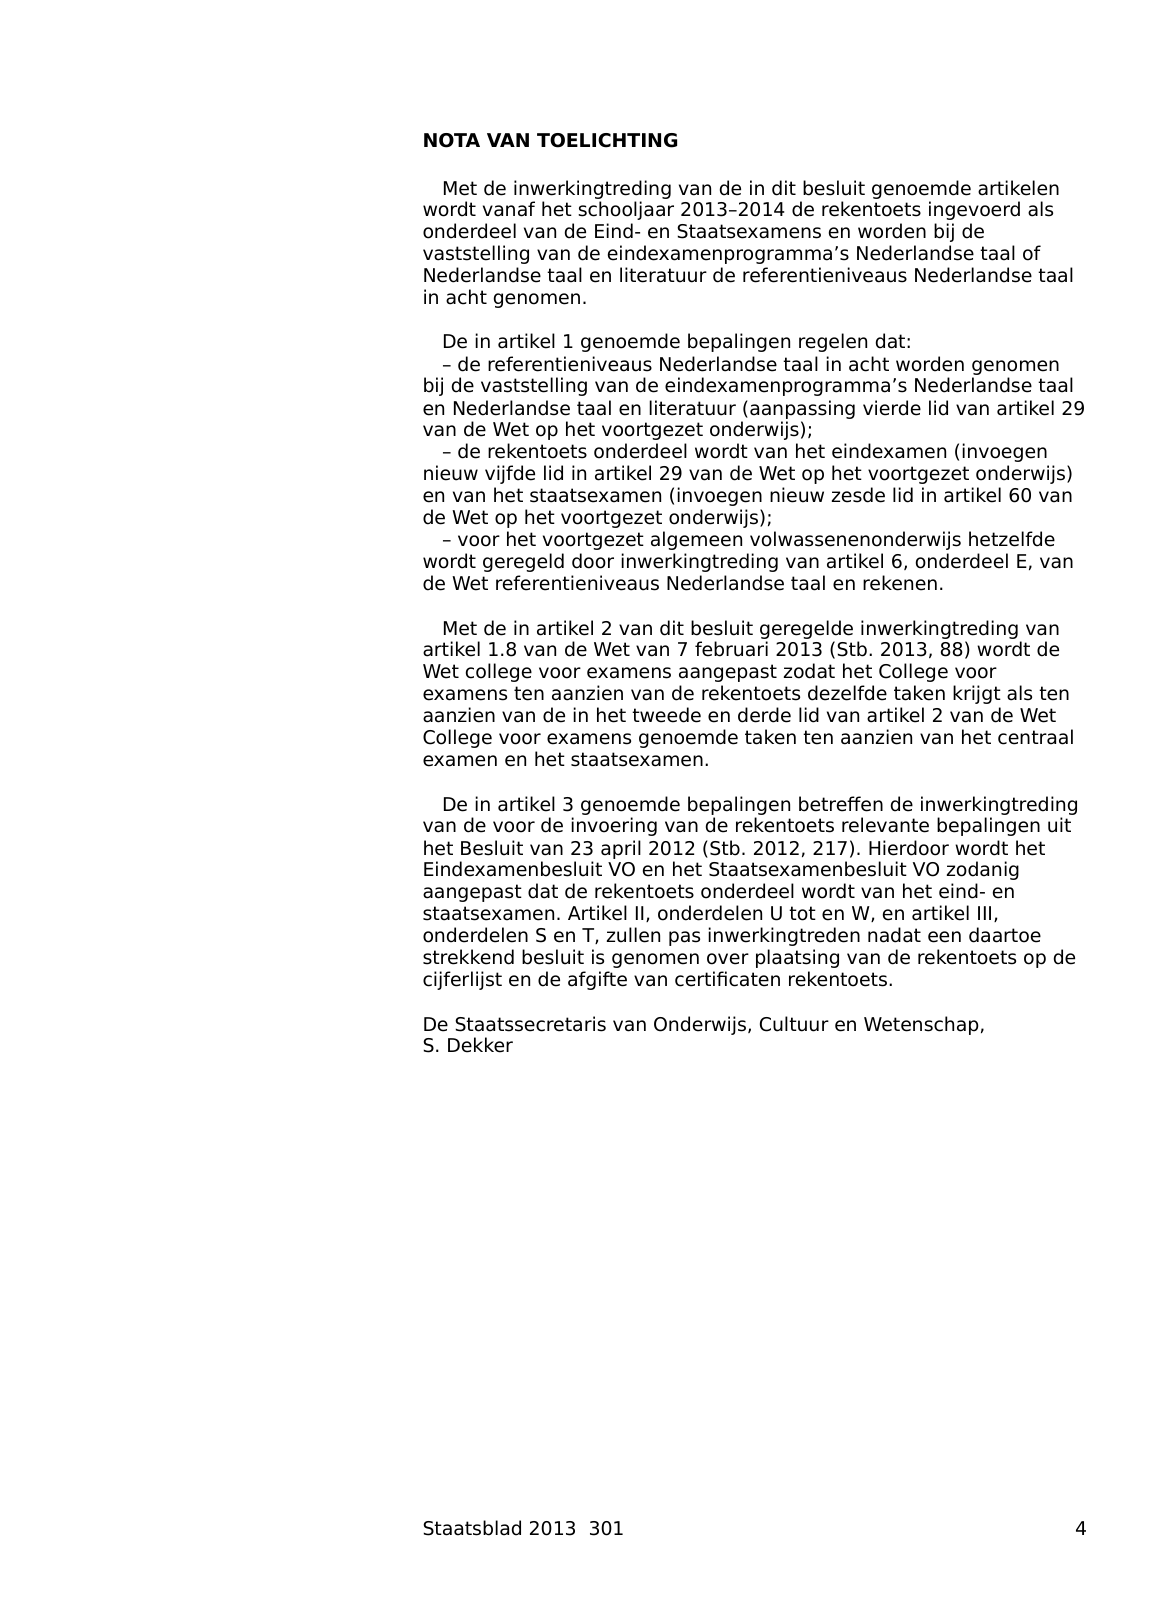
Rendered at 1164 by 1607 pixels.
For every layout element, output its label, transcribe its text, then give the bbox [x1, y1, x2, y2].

text De Staatssecretaris van Onderwijs, Cultuur en Wetenschap, S. Dekker [422, 1013, 1087, 1057]
text De in artikel 3 genoemde bepalingen betreffen de inwerkingtreding van de voor de invoering van de rekentoets relevante bepalingen uit het Besluit van 23 april 2012 (Stb. 2012, 217). Hierdoor wordt het Eindexamenbesluit VO en het Staatsexamenbesluit VO zodanig aangepast dat de rekentoets onderdeel wordt van het eind- en staatsexamen. Artikel II, onderdelen U tot en W, en artikel III, onderdelen S en T, zullen pas inwerkingtreden nadat een daartoe strekkend besluit is genomen over plaatsing van de rekentoets op de cijferlijst en de afgifte van certificaten rekentoets. [422, 793, 1087, 991]
text De in artikel 1 genoemde bepalingen regelen dat: [422, 331, 1087, 353]
text Met de inwerkingtreding van de in dit besluit genoemde artikelen wordt vanaf het schooljaar 2013–2014 de rekentoets ingevoerd als onderdeel van de Eind- en Staatsexamens en worden bij de vaststelling van de eindexamenprogramma’s Nederlandse taal of Nederlandse taal en literatuur de referentieniveaus Nederlandse taal in acht genomen. [422, 177, 1087, 309]
subtitle NOTA VAN TOELICHTING [422, 130, 1087, 152]
text – de rekentoets onderdeel wordt van het eindexamen (invoegen nieuw vijfde lid in artikel 29 van de Wet op het voortgezet onderwijs) en van het staatsexamen (invoegen nieuw zesde lid in artikel 60 van de Wet op het voortgezet onderwijs); [422, 441, 1087, 529]
text Met de in artikel 2 van dit besluit geregelde inwerkingtreding van artikel 1.8 van de Wet van 7 februari 2013 (Stb. 2013, 88) wordt de Wet college voor examens aangepast zodat het College voor examens ten aanzien van de rekentoets dezelfde taken krijgt als ten aanzien van de in het tweede en derde lid van artikel 2 van de Wet College voor examens genoemde taken ten aanzien van het centraal examen en het staatsexamen. [422, 617, 1087, 771]
text – de referentieniveaus Nederlandse taal in acht worden genomen bij de vaststelling van de eindexamenprogramma’s Nederlandse taal en Nederlandse taal en literatuur (aanpassing vierde lid van artikel 29 van de Wet op het voortgezet onderwijs); [422, 353, 1087, 441]
text – voor het voortgezet algemeen volwassenenonderwijs hetzelfde wordt geregeld door inwerkingtreding van artikel 6, onderdeel E, van de Wet referentieniveaus Nederlandse taal en rekenen. [422, 529, 1087, 595]
